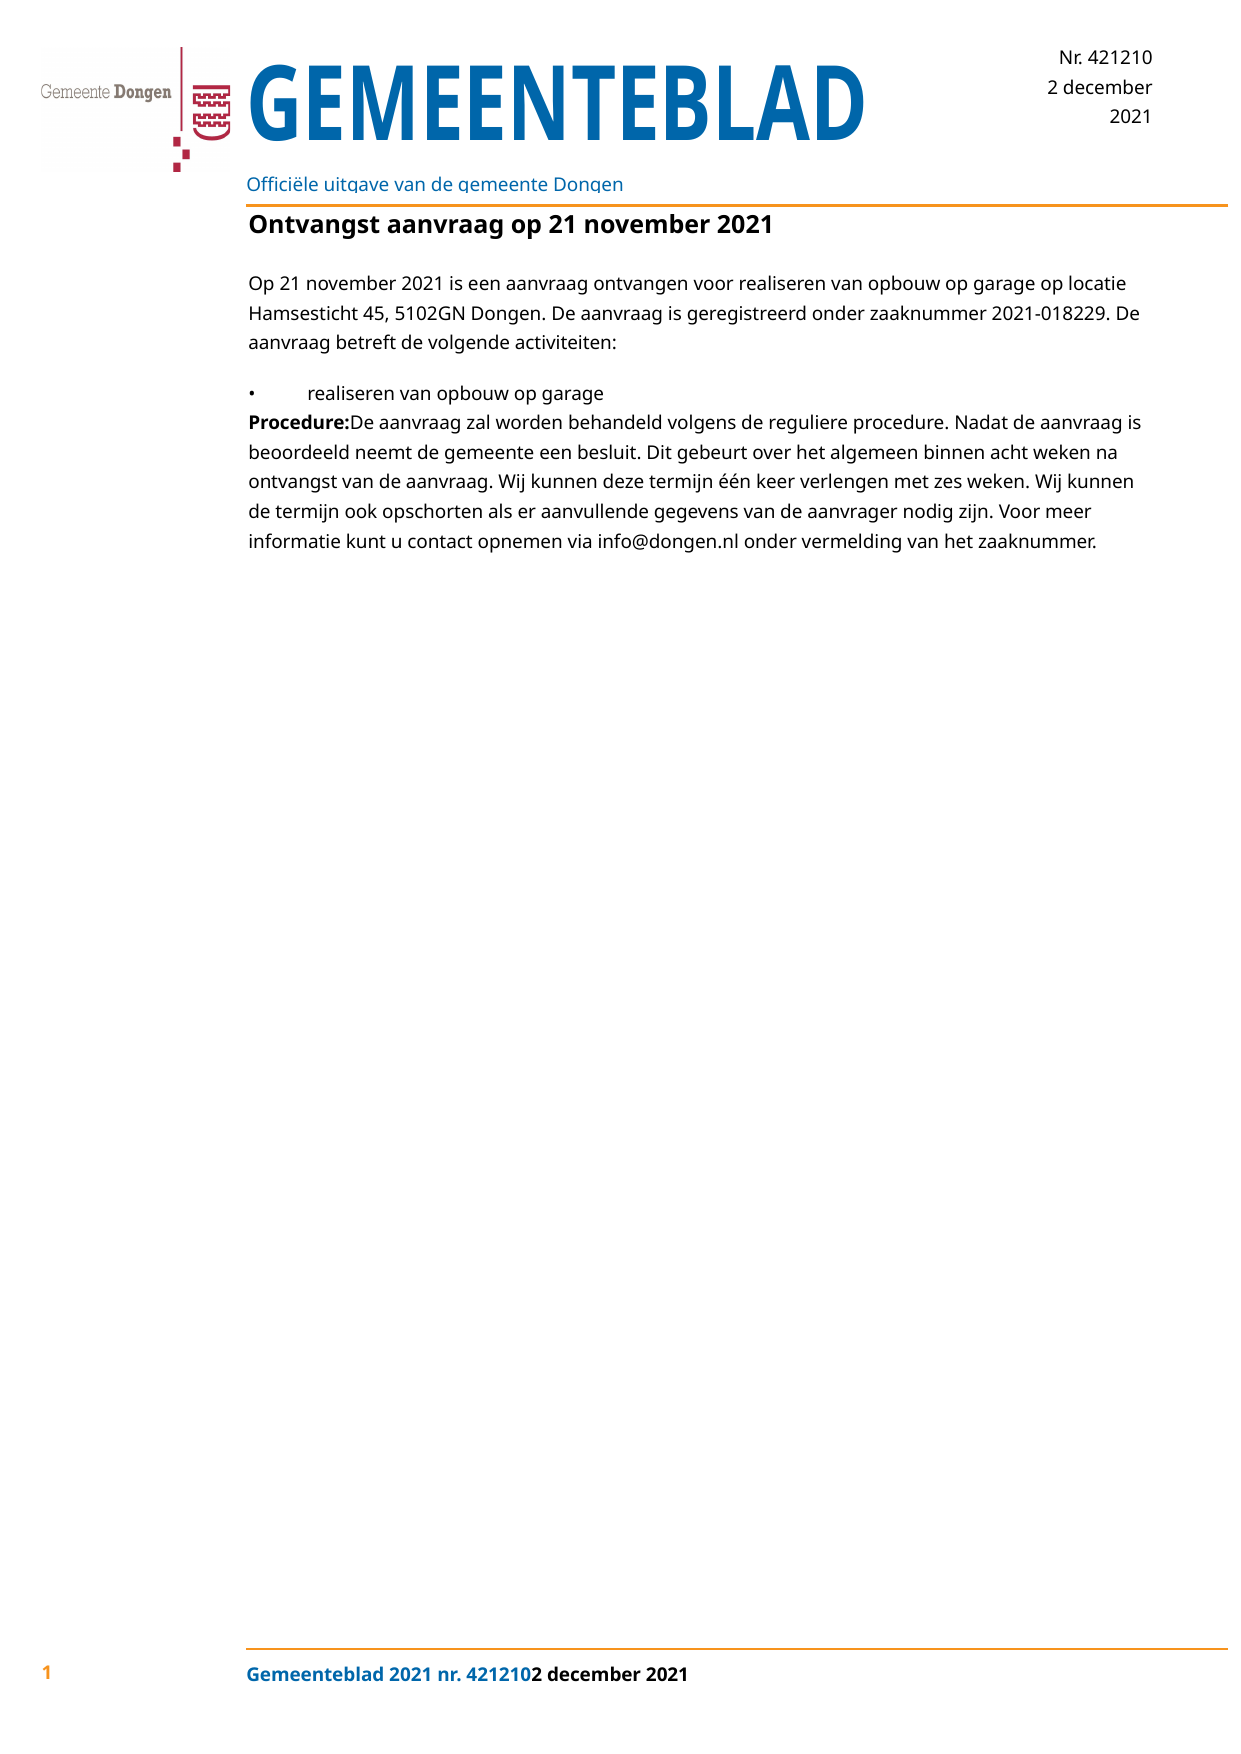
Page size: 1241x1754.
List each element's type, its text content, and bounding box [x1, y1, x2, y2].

text Procedure:De aanvraag zal worden behandeld volgens de reguliere procedure. Nadat de aanvraag is beoordeeld neemt de gemeente een besluit. Dit gebeurt over het algemeen binnen acht weken na ontvangst van de aanvraag. Wij kunnen deze termijn één keer verlengen met zes weken. Wij kunnen de termijn ook opschorten als er aanvullende gegevens van de aanvrager nodig zijn. Voor meer informatie kunt u contact opnemen via info@dongen.nl onder vermelding van het zaaknummer. [248, 409, 1152, 553]
text Ontvangst aanvraag op 21 november 2021 [248, 207, 1152, 241]
picture [41, 47, 231, 172]
text Op 21 november 2021 is een aanvraag ontvangen voor realiseren van opbouw op garage op locatie Hamsesticht 45, 5102GN Dongen. De aanvraag is geregistreerd onder zaaknummer 2021-018229. De aanvraag betreft de volgende activiteiten: [248, 270, 1152, 355]
list realiseren van opbouw op garage [248, 380, 1152, 406]
